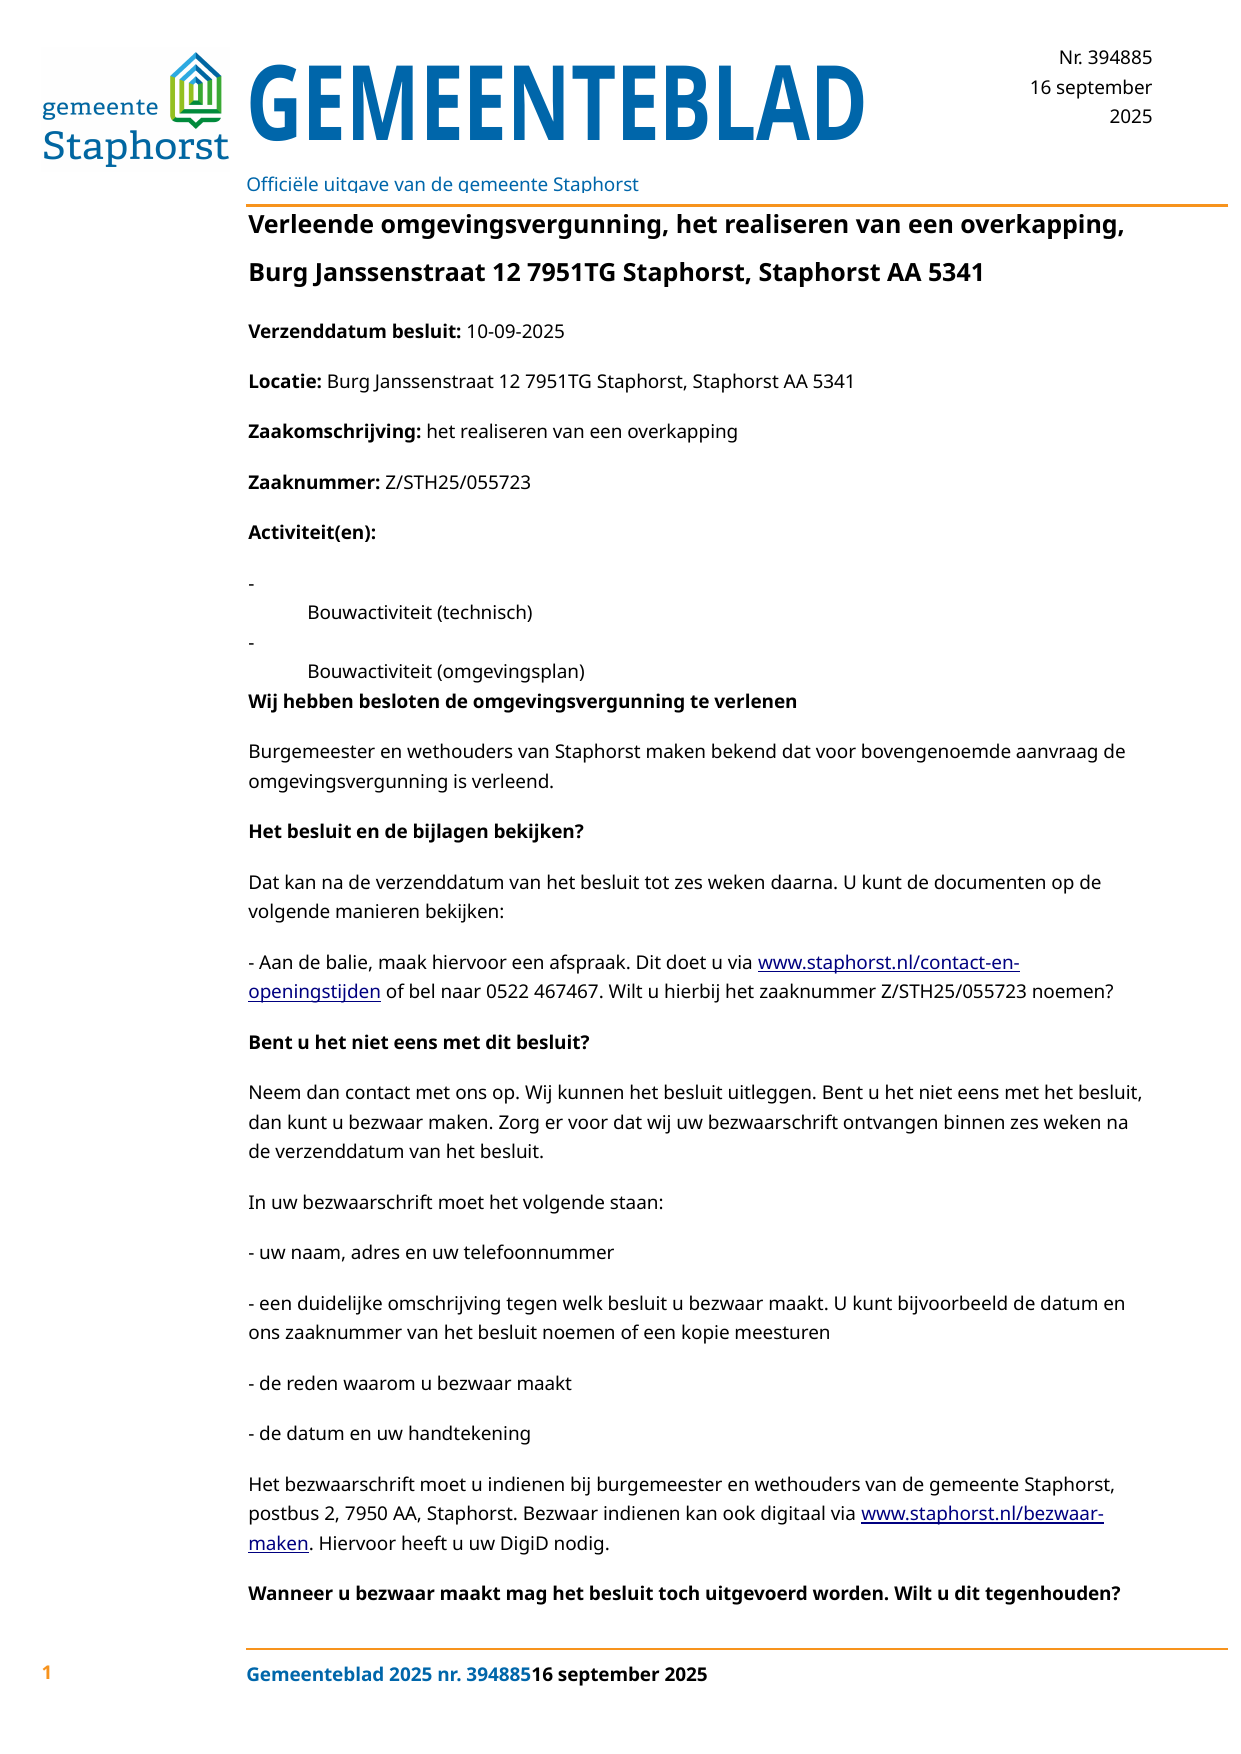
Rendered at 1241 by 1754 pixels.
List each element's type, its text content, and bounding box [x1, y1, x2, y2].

text Bent u het niet eens met dit besluit? [248, 1029, 1152, 1055]
text In uw bezwaarschrift moet het volgende staan: [248, 1189, 1152, 1215]
picture [41, 47, 231, 172]
text Verzenddatum besluit: 10-09-2025 [248, 318, 1152, 344]
text Het bezwaarschrift moet u indienen bij burgemeester en wethouders van de gemeente Staphorst, postbus 2, 7950 AA, Staphorst. Bezwaar indienen kan ook digitaal via www.staphorst.nl/bezwaar-maken. Hiervoor heeft u uw DigiD nodig. [248, 1471, 1152, 1556]
text Burgemeester en wethouders van Staphorst maken bekend dat voor bovengenoemde aanvraag de omgevingsvergunning is verleend. [248, 739, 1152, 794]
text - een duidelijke omschrijving tegen welk besluit u bezwaar maakt. U kunt bijvoorbeeld de datum en ons zaaknummer van het besluit noemen of een kopie meesturen [248, 1290, 1152, 1345]
list Bouwactiviteit (technisch) [248, 599, 1152, 625]
text - uw naam, adres en uw telefoonnummer [248, 1239, 1152, 1265]
text - de datum en uw handtekening [248, 1420, 1152, 1446]
text Locatie: Burg Janssenstraat 12 7951TG Staphorst, Staphorst AA 5341 [248, 368, 1152, 394]
text - Aan de balie, maak hiervoor een afspraak. Dit doet u via www.staphorst.nl/contact-en-openingstijden of bel naar 0522 467467. Wilt u hierbij het zaaknummer Z/STH25/055723 noemen? [248, 949, 1152, 1004]
text Het besluit en de bijlagen bekijken? [248, 819, 1152, 844]
text Wanneer u bezwaar maakt mag het besluit toch uitgevoerd worden. Wilt u dit tegenhouden? [248, 1580, 1152, 1606]
text - de reden waarom u bezwaar maakt [248, 1370, 1152, 1396]
list Bouwactiviteit (omgevingsplan) [248, 659, 1152, 684]
text Neem dan contact met ons op. Wij kunnen het besluit uitleggen. Bent u het niet eens met het besluit, dan kunt u bezwaar maken. Zorg er voor dat wij uw bezwaarschrift ontvangen binnen zes weken na de verzenddatum van het besluit. [248, 1079, 1152, 1164]
text Dat kan na de verzenddatum van het besluit tot zes weken daarna. U kunt de documenten op de volgende manieren bekijken: [248, 869, 1152, 924]
text Zaakomschrijving: het realiseren van een overkapping [248, 419, 1152, 444]
text Wij hebben besloten de omgevingsvergunning te verlenen [248, 688, 1152, 714]
text Verleende omgevingsvergunning, het realiseren van een overkapping, Burg Janssenstraat 12 7951TG Staphorst, Staphorst AA 5341 [248, 207, 1152, 288]
text Activiteit(en): [248, 519, 1152, 545]
text Zaaknummer: Z/STH25/055723 [248, 469, 1152, 495]
